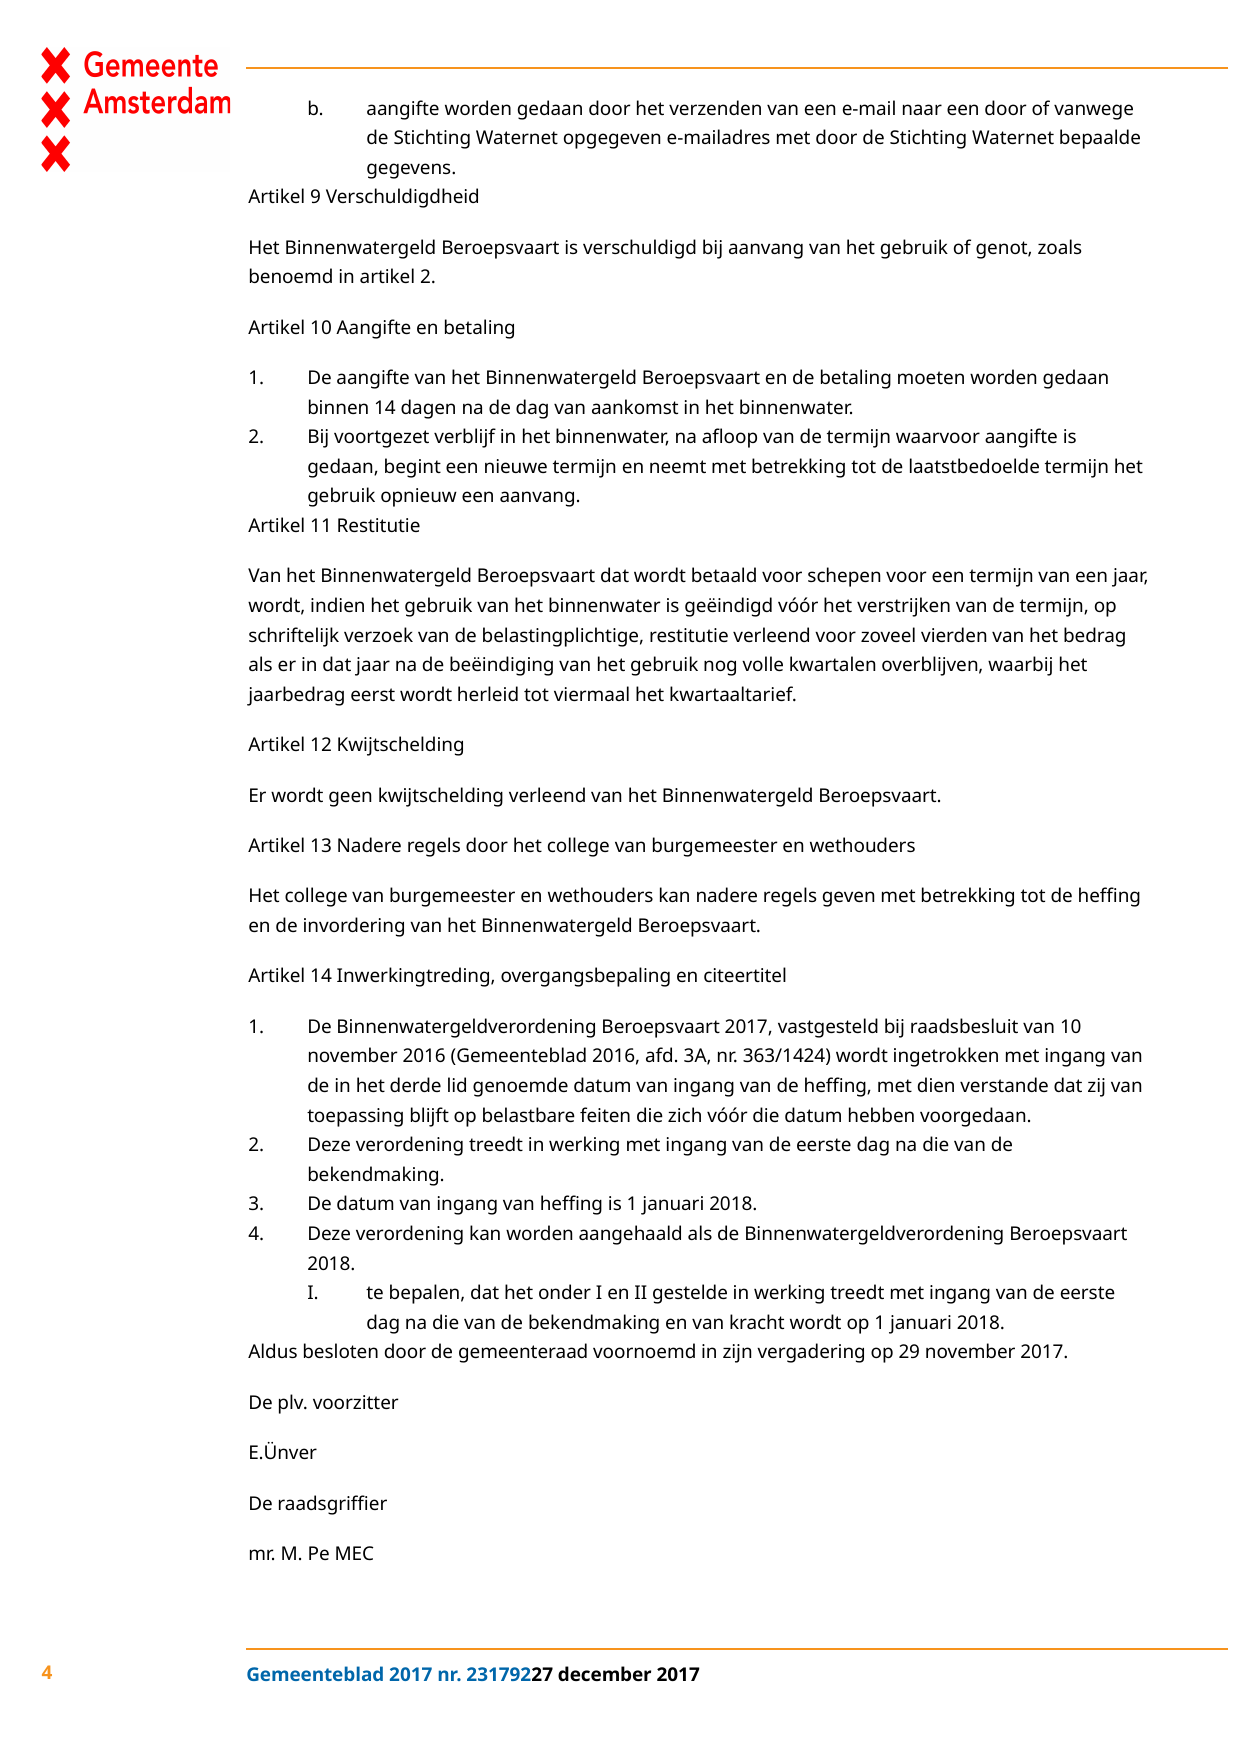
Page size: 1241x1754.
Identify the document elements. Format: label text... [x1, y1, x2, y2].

picture [41, 47, 231, 172]
list De datum van ingang van heffing is 1 januari 2018. [248, 1191, 1152, 1216]
text Van het Binnenwatergeld Beroepsvaart dat wordt betaald voor schepen voor een termijn van een jaar, wordt, indien het gebruik van het binnenwater is geëindigd vóór het verstrijken van de termijn, op schriftelijk verzoek van de belastingplichtige, restitutie verleend voor zoveel vierden van het bedrag als er in dat jaar na de beëindiging van het gebruik nog volle kwartalen overblijven, waarbij het jaarbedrag eerst wordt herleid tot viermaal het kwartaaltarief. [248, 563, 1152, 707]
text Artikel 13 Nadere regels door het college van burgemeester en wethouders [248, 832, 1152, 858]
list Deze verordening kan worden aangehaald als de Binnenwatergeldverordening Beroepsvaart 2018. [248, 1220, 1152, 1276]
list Deze verordening treedt in werking met ingang van de eerste dag na die van de bekendmaking. [248, 1131, 1152, 1187]
text Artikel 10 Aangifte en betaling [248, 314, 1152, 340]
text De raadsgriffier [248, 1490, 1152, 1516]
text Artikel 12 Kwijtschelding [248, 731, 1152, 757]
text Het college van burgemeester en wethouders kan nadere regels geven met betrekking tot de heffing en de invordering van het Binnenwatergeld Beroepsvaart. [248, 883, 1152, 938]
list De aangifte van het Binnenwatergeld Beroepsvaart en de betaling moeten worden gedaan binnen 14 dagen na de dag van aankomst in het binnenwater. [248, 364, 1152, 420]
list aangifte worden gedaan door het verzenden van een e-mail naar een door of vanwege de Stichting Waternet opgegeven e-mailadres met door de Stichting Waternet bepaalde gegevens. [307, 95, 1152, 180]
text Artikel 14 Inwerkingtreding, overgangsbepaling en citeertitel [248, 963, 1152, 988]
text De plv. voorzitter [248, 1389, 1152, 1415]
text mr. M. Pe MEC [248, 1540, 1152, 1566]
text Het Binnenwatergeld Beroepsvaart is verschuldigd bij aanvang van het gebruik of genot, zoals benoemd in artikel 2. [248, 234, 1152, 289]
text Artikel 11 Restitutie [248, 512, 1152, 538]
text Artikel 9 Verschuldigdheid [248, 183, 1152, 209]
text Er wordt geen kwijtschelding verleend van het Binnenwatergeld Beroepsvaart. [248, 782, 1152, 808]
text Aldus besloten door de gemeenteraad voornoemd in zijn vergadering op 29 november 2017. [248, 1338, 1152, 1364]
list te bepalen, dat het onder I en II gestelde in werking treedt met ingang van de eerste dag na die van de bekendmaking en van kracht wordt op 1 januari 2018. [307, 1279, 1152, 1335]
list Bij voortgezet verblijf in het binnenwater, na afloop van de termijn waarvoor aangifte is gedaan, begint een nieuwe termijn en neemt met betrekking tot de laatstbedoelde termijn het gebruik opnieuw een aanvang. [248, 423, 1152, 508]
list De Binnenwatergeldverordening Beroepsvaart 2017, vastgesteld bij raadsbesluit van 10 november 2016 (Gemeenteblad 2016, afd. 3A, nr. 363/1424) wordt ingetrokken met ingang van de in het derde lid genoemde datum van ingang van de heffing, met dien verstande dat zij van toepassing blijft op belastbare feiten die zich vóór die datum hebben voorgedaan. [248, 1013, 1152, 1128]
text E.Ünver [248, 1439, 1152, 1465]
